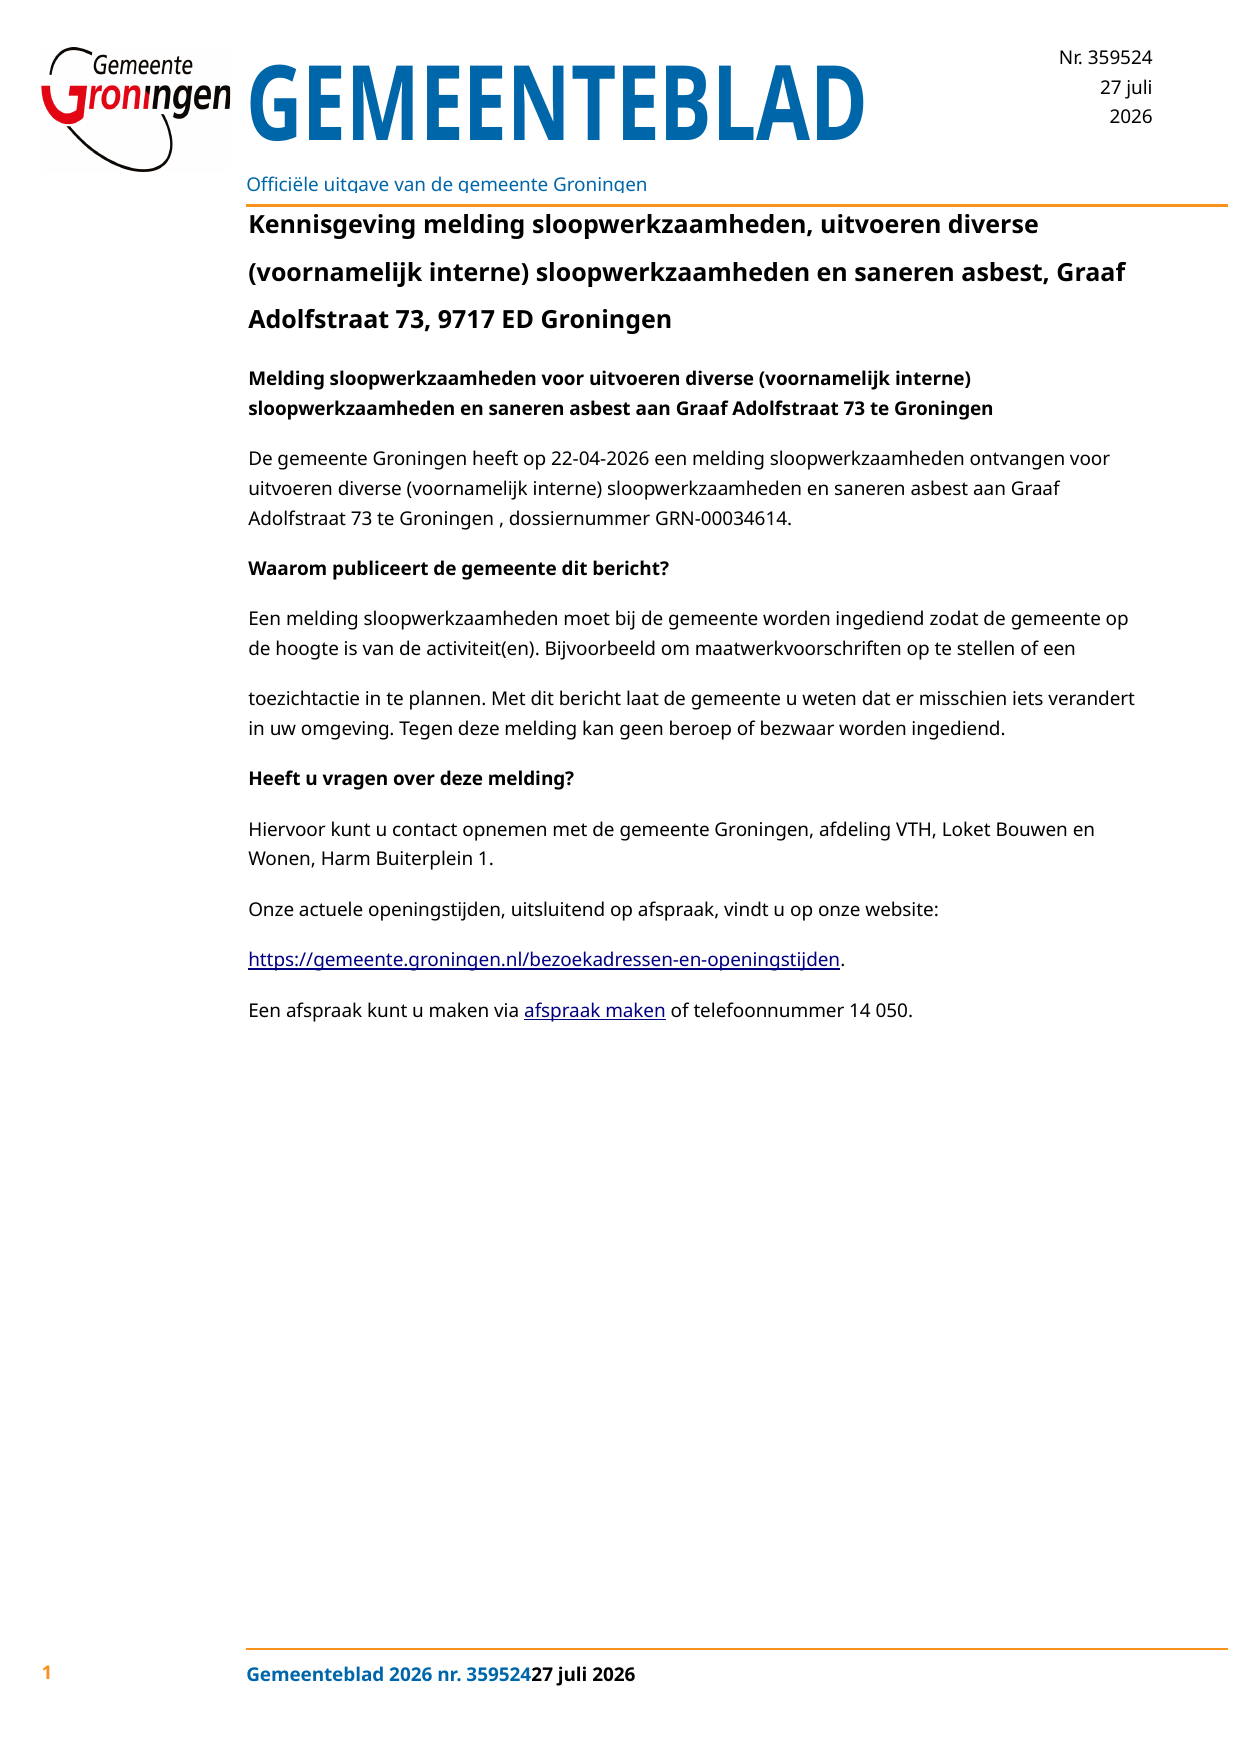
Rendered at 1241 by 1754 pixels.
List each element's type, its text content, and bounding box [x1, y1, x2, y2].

text Kennisgeving melding sloopwerkzaamheden, uitvoeren diverse (voornamelijk interne) sloopwerkzaamheden en saneren asbest, Graaf Adolfstraat 73, 9717 ED Groningen [248, 207, 1152, 336]
picture [41, 47, 231, 172]
text Een afspraak kunt u maken via afspraak maken of telefoonnummer 14 050. [248, 997, 1152, 1022]
text Heeft u vragen over deze melding? [248, 766, 1152, 791]
text De gemeente Groningen heeft op 22-04-2026 een melding sloopwerkzaamheden ontvangen voor uitvoeren diverse (voornamelijk interne) sloopwerkzaamheden en saneren asbest aan Graaf Adolfstraat 73 te Groningen , dossiernummer GRN-00034614. [248, 446, 1152, 530]
text Een melding sloopwerkzaamheden moet bij de gemeente worden ingediend zodat de gemeente op de hoogte is van de activiteit(en). Bijvoorbeeld om maatwerkvoorschriften op te stellen of een [248, 606, 1152, 661]
text Onze actuele openingstijden, uitsluitend op afspraak, vindt u op onze website: [248, 896, 1152, 922]
text Waarom publiceert de gemeente dit bericht? [248, 555, 1152, 581]
text Melding sloopwerkzaamheden voor uitvoeren diverse (voornamelijk interne) sloopwerkzaamheden en saneren asbest aan Graaf Adolfstraat 73 te Groningen [248, 366, 1152, 421]
text toezichtactie in te plannen. Met dit bericht laat de gemeente u weten dat er misschien iets verandert in uw omgeving. Tegen deze melding kan geen beroep of bezwaar worden ingediend. [248, 686, 1152, 741]
text https://gemeente.groningen.nl/bezoekadressen-en-openingstijden. [248, 946, 1152, 972]
text Hiervoor kunt u contact opnemen met de gemeente Groningen, afdeling VTH, Loket Bouwen en Wonen, Harm Buiterplein 1. [248, 816, 1152, 871]
